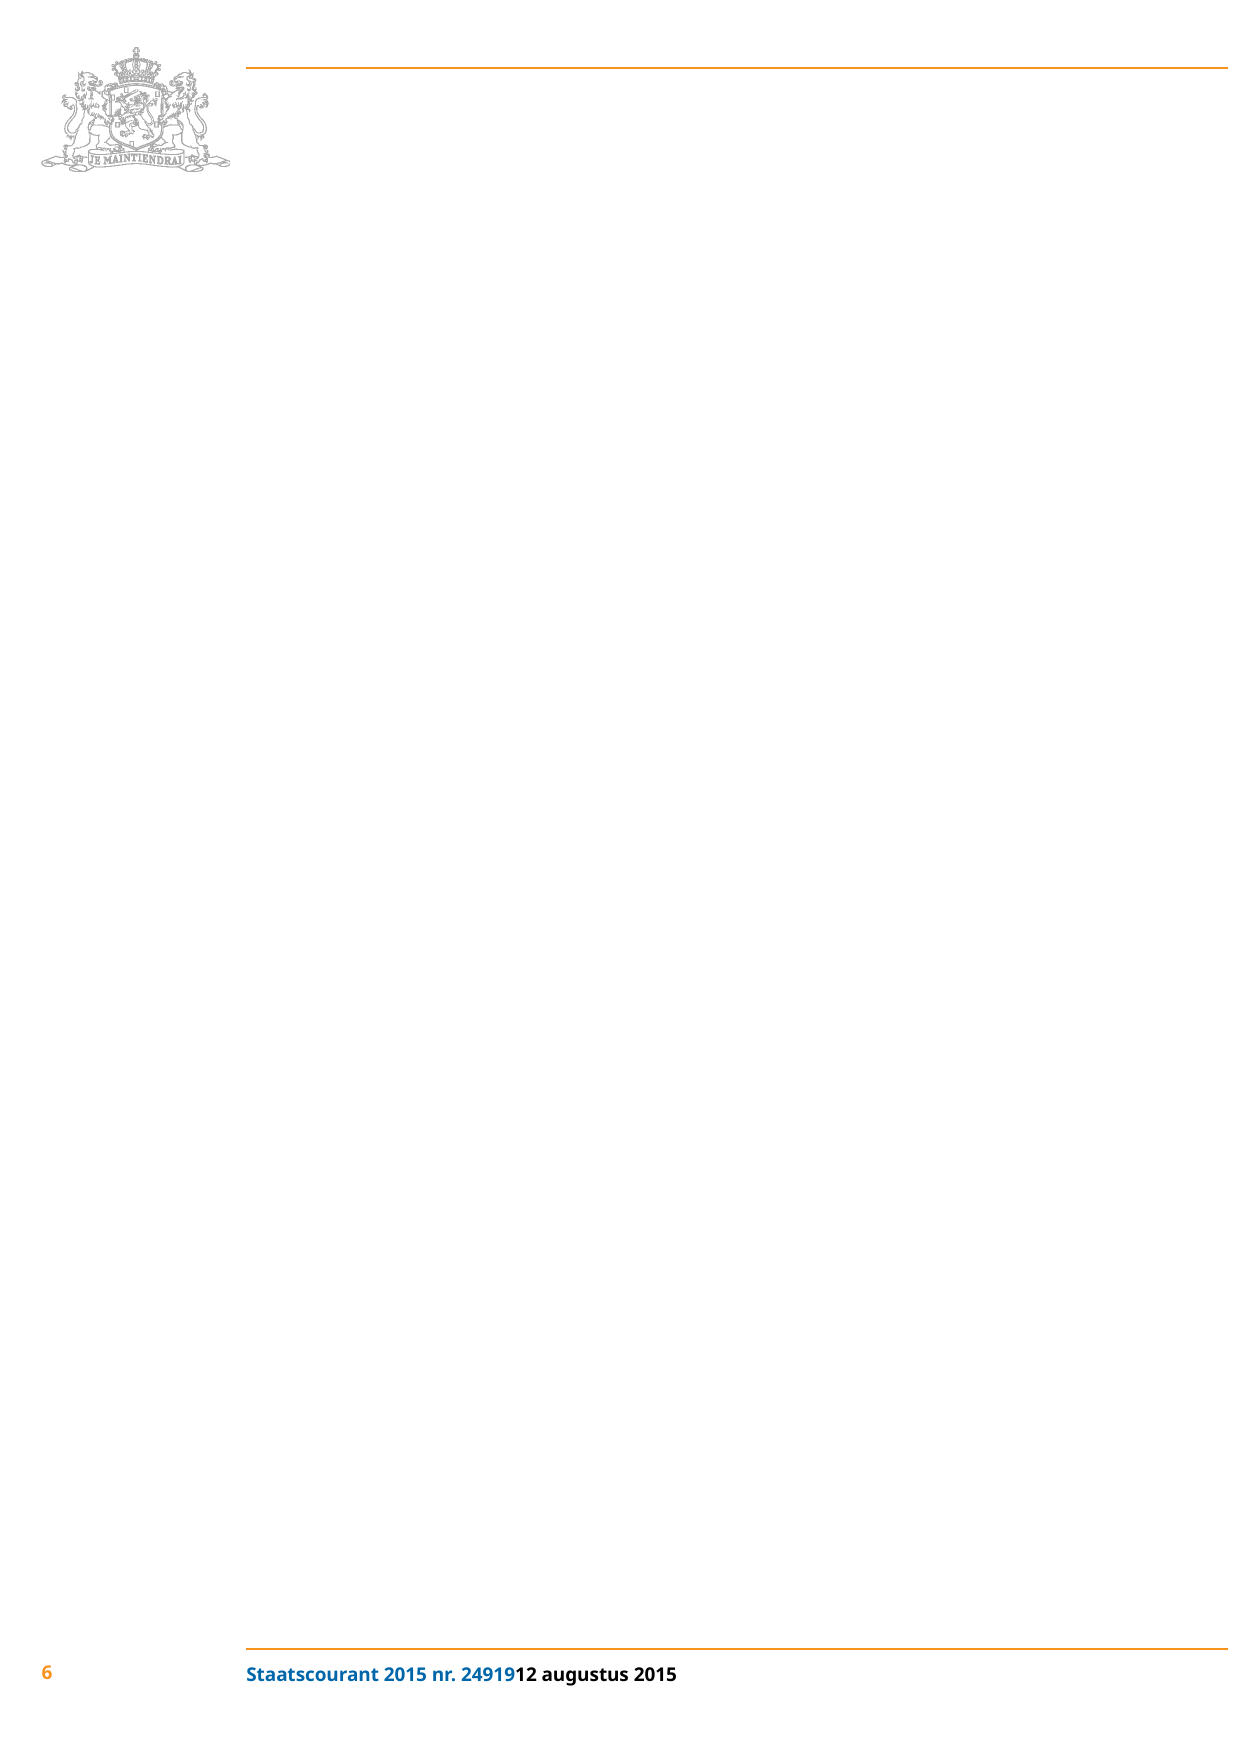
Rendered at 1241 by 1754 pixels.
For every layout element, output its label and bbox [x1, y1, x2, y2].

picture [41, 47, 231, 172]
